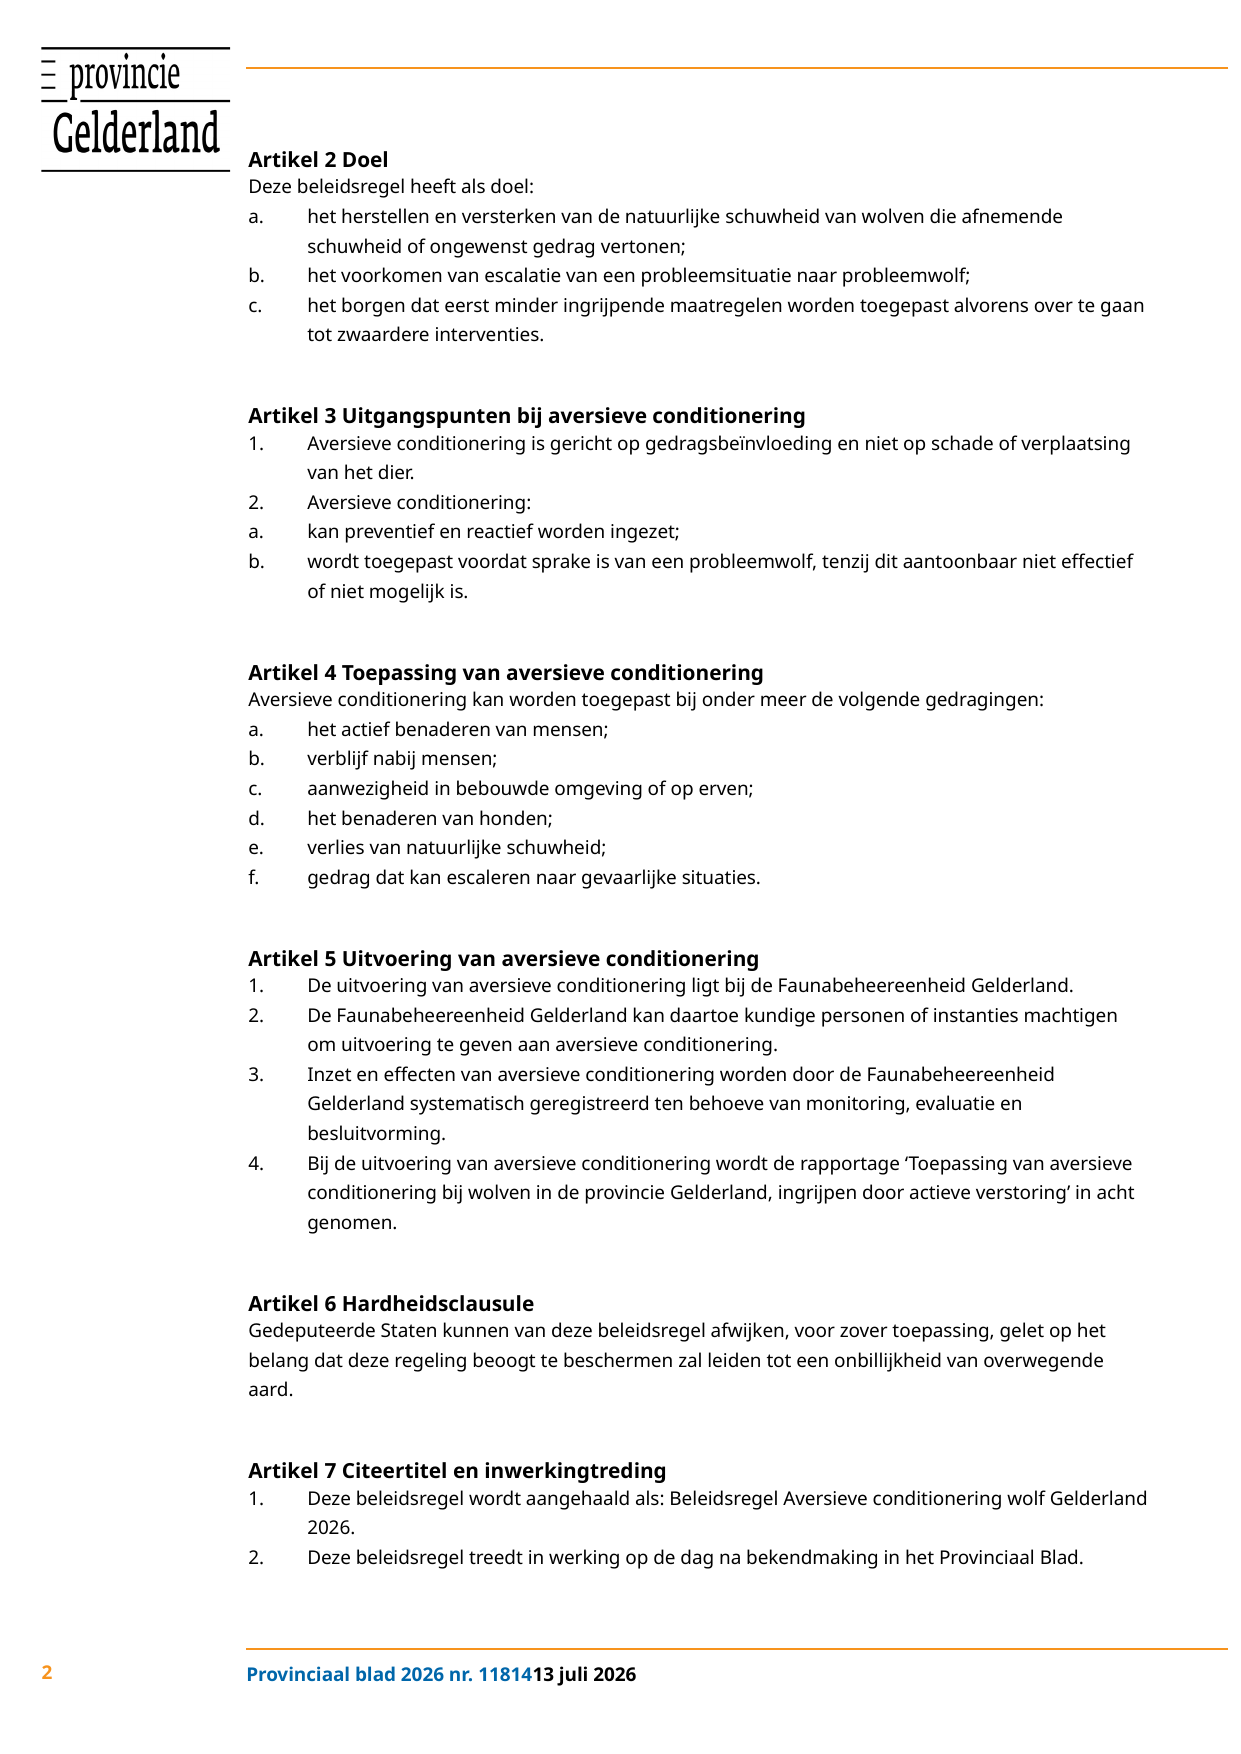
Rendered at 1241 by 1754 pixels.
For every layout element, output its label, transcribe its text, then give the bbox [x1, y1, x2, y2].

list het actief benaderen van mensen; [248, 716, 1152, 742]
text Aversieve conditionering kan worden toegepast bij onder meer de volgende gedragingen: [248, 686, 1152, 712]
list Aversieve conditionering is gericht op gedragsbeïnvloeding en niet op schade of verplaatsing van het dier. [248, 430, 1152, 485]
list Deze beleidsregel wordt aangehaald als: Beleidsregel Aversieve conditionering wolf Gelderland 2026. [248, 1485, 1152, 1540]
list Bij de uitvoering van aversieve conditionering wordt de rapportage ‘Toepassing van aversieve conditionering bij wolven in de provincie Gelderland, ingrijpen door actieve verstoring’ in acht genomen. [248, 1150, 1152, 1235]
list gedrag dat kan escaleren naar gevaarlijke situaties. [248, 864, 1152, 889]
list het benaderen van honden; [248, 805, 1152, 830]
list Aversieve conditionering: [248, 489, 1152, 515]
text Artikel 3 Uitgangspunten bij aversieve conditionering [248, 402, 1152, 430]
list verlies van natuurlijke schuwheid; [248, 834, 1152, 860]
text Artikel 4 Toepassing van aversieve conditionering [248, 658, 1152, 686]
picture [41, 47, 231, 172]
list verblijf nabij mensen; [248, 746, 1152, 771]
list aanwezigheid in bebouwde omgeving of op erven; [248, 775, 1152, 801]
list De Faunabeheereenheid Gelderland kan daartoe kundige personen of instanties machtigen om uitvoering te geven aan aversieve conditionering. [248, 1002, 1152, 1057]
text Artikel 6 Hardheidsclausule [248, 1289, 1152, 1317]
text Artikel 5 Uitvoering van aversieve conditionering [248, 944, 1152, 972]
list Inzet en effecten van aversieve conditionering worden door de Faunabeheereenheid Gelderland systematisch geregistreerd ten behoeve van monitoring, evaluatie en besluitvorming. [248, 1061, 1152, 1146]
list De uitvoering van aversieve conditionering ligt bij de Faunabeheereenheid Gelderland. [248, 972, 1152, 998]
list het borgen dat eerst minder ingrijpende maatregelen worden toegepast alvorens over te gaan tot zwaardere interventies. [248, 292, 1152, 347]
text Deze beleidsregel heeft als doel: [248, 174, 1152, 199]
text Artikel 2 Doel [248, 145, 1152, 174]
text Artikel 7 Citeertitel en inwerkingtreding [248, 1457, 1152, 1485]
list het herstellen en versterken van de natuurlijke schuwheid van wolven die afnemende schuwheid of ongewenst gedrag vertonen; [248, 203, 1152, 258]
text Gedeputeerde Staten kunnen van deze beleidsregel afwijken, voor zover toepassing, gelet op het belang dat deze regeling beoogt te beschermen zal leiden tot een onbillijkheid van overwegende aard. [248, 1317, 1152, 1402]
list kan preventief en reactief worden ingezet; [248, 519, 1152, 544]
list Deze beleidsregel treedt in werking op de dag na bekendmaking in het Provinciaal Blad. [248, 1544, 1152, 1570]
list het voorkomen van escalatie van een probleemsituatie naar probleemwolf; [248, 262, 1152, 288]
list wordt toegepast voordat sprake is van een probleemwolf, tenzij dit aantoonbaar niet effectief of niet mogelijk is. [248, 548, 1152, 604]
